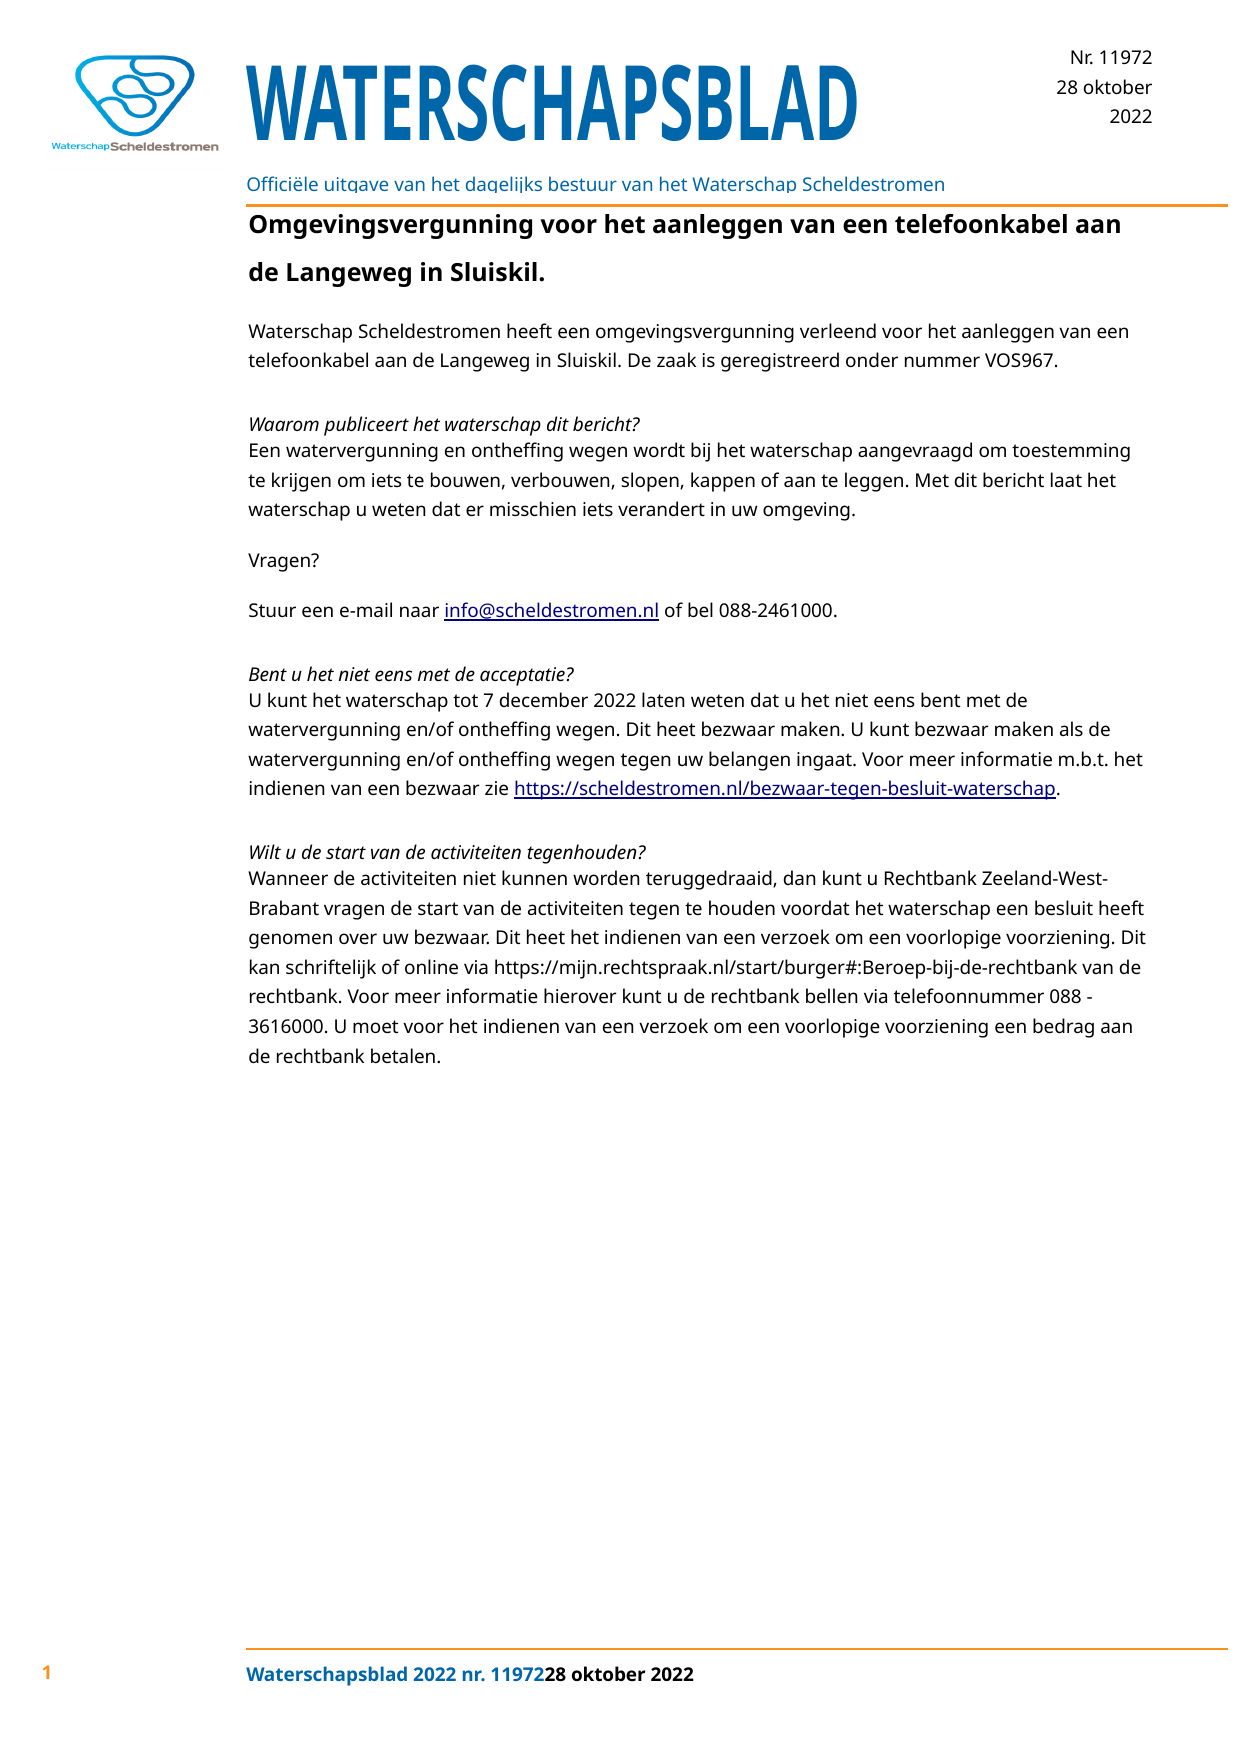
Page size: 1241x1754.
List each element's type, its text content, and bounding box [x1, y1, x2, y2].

text Stuur een e-mail naar info@scheldestromen.nl of bel 088-2461000. [248, 597, 1152, 623]
text Waarom publiceert het waterschap dit bericht? [248, 411, 1152, 437]
text Wanneer de activiteiten niet kunnen worden teruggedraaid, dan kunt u Rechtbank Zeeland-West-Brabant vragen de start van de activiteiten tegen te houden voordat het waterschap een besluit heeft genomen over uw bezwaar. Dit heet het indienen van een verzoek om een voorlopige voorziening. Dit kan schriftelijk of online via https://mijn.rechtspraak.nl/start/burger#:Beroep-bij-de-rechtbank van de rechtbank. Voor meer informatie hierover kunt u de rechtbank bellen via telefoonnummer 088 - 3616000. U moet voor het indienen van een verzoek om een voorlopige voorziening een bedrag aan de rechtbank betalen. [248, 865, 1152, 1068]
text Omgevingsvergunning voor het aanleggen van een telefoonkabel aan de Langeweg in Sluiskil. [248, 207, 1152, 288]
text Waterschap Scheldestromen heeft een omgevingsvergunning verleend voor het aanleggen van een telefoonkabel aan de Langeweg in Sluiskil. De zaak is geregistreerd onder nummer VOS967. [248, 318, 1152, 373]
picture [41, 47, 231, 172]
text U kunt het waterschap tot 7 december 2022 laten weten dat u het niet eens bent met de watervergunning en/of ontheffing wegen. Dit heet bezwaar maken. U kunt bezwaar maken als de watervergunning en/of ontheffing wegen tegen uw belangen ingaat. Voor meer informatie m.b.t. het indienen van een bezwaar zie https://scheldestromen.nl/bezwaar-tegen-besluit-waterschap. [248, 687, 1152, 801]
text Bent u het niet eens met de acceptatie? [248, 661, 1152, 687]
text Vragen? [248, 547, 1152, 572]
text Een watervergunning en ontheffing wegen wordt bij het waterschap aangevraagd om toestemming te krijgen om iets te bouwen, verbouwen, slopen, kappen of aan te leggen. Met dit bericht laat het waterschap u weten dat er misschien iets verandert in uw omgeving. [248, 437, 1152, 522]
text Wilt u de start van de activiteiten tegenhouden? [248, 839, 1152, 865]
